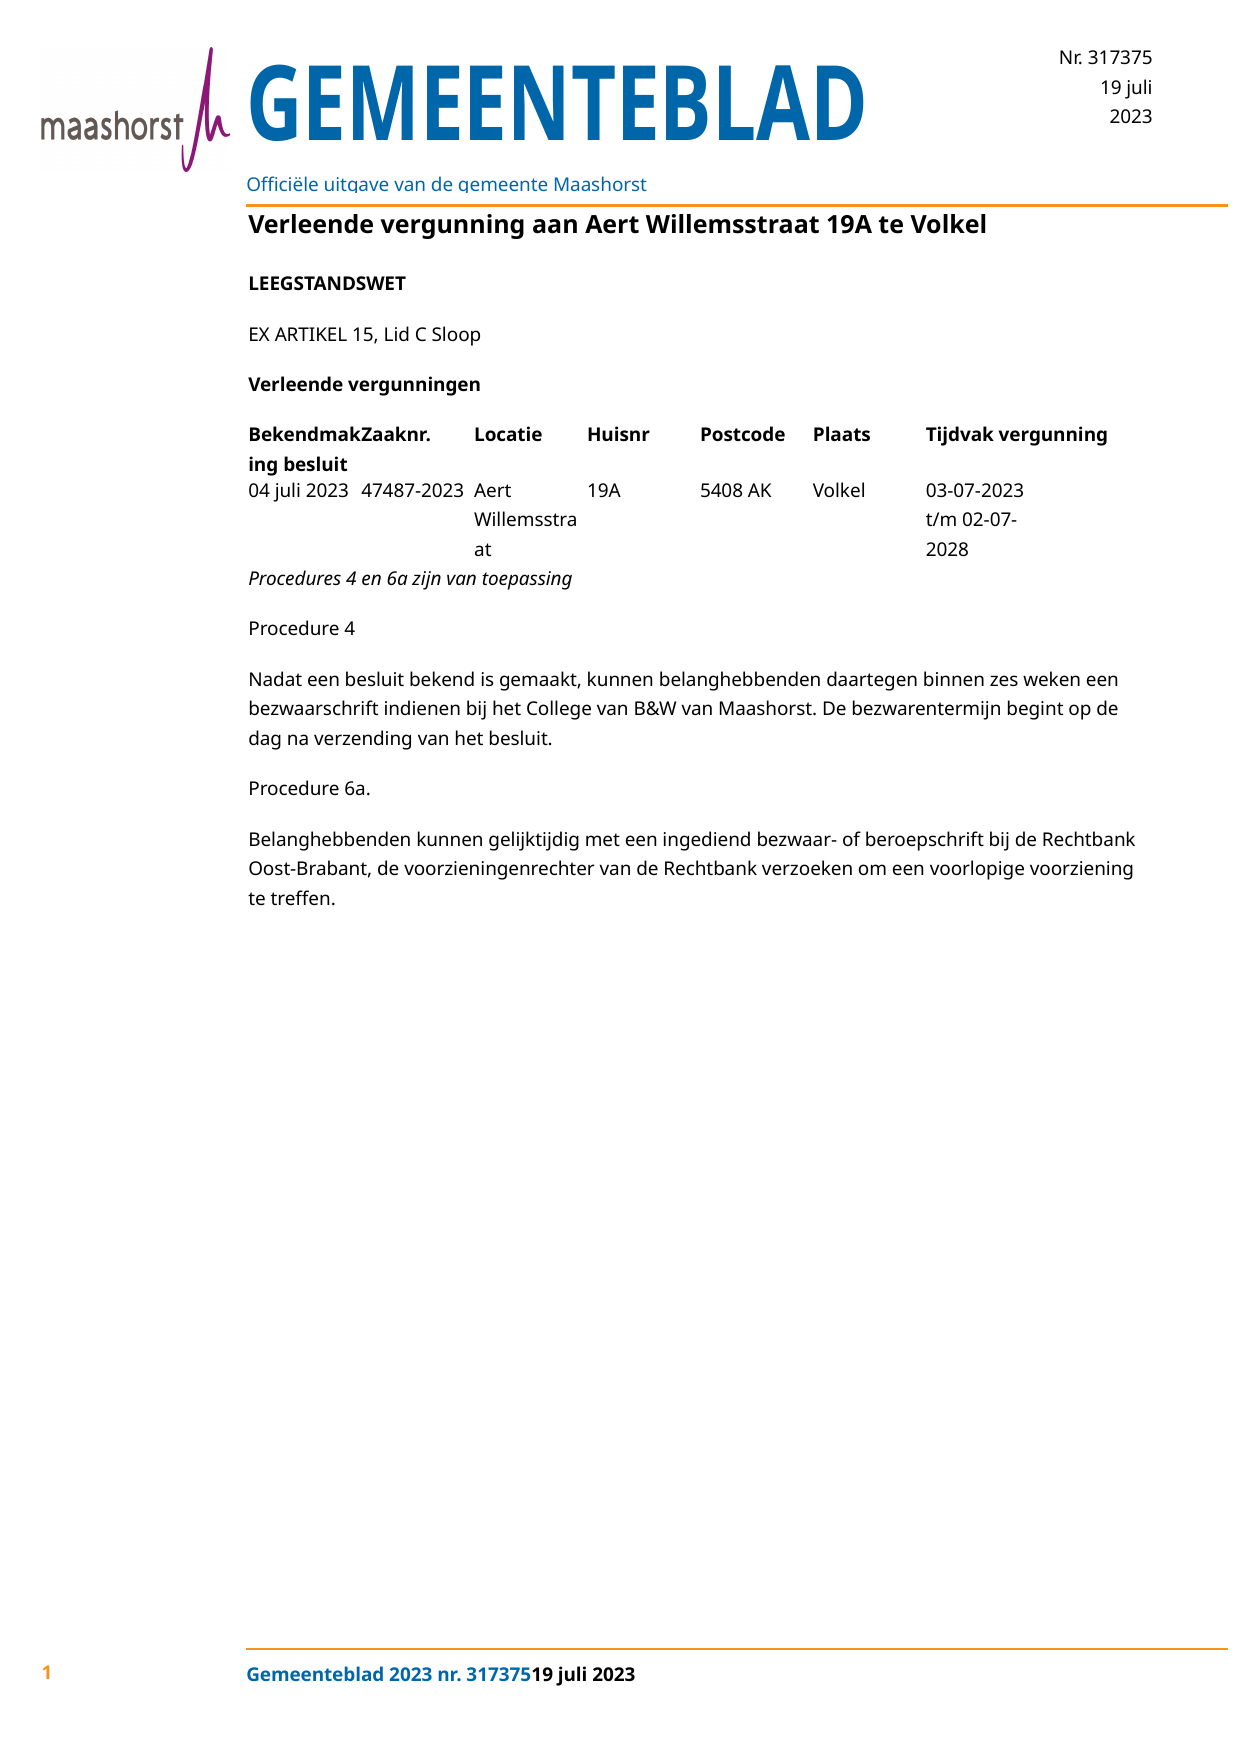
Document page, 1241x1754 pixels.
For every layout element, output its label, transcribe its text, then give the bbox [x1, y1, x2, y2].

table_header Bekendmaking besluit [248, 422, 361, 477]
text Procedure 6a. [248, 776, 1152, 801]
text Procedure 4 [248, 616, 1152, 641]
table_cell 03-07-2023 t/m 02-07-2028 [926, 477, 1038, 562]
text Nadat een besluit bekend is gemaakt, kunnen belanghebbenden daartegen binnen zes weken een bezwaarschrift indienen bij het College van B&W van Maashorst. De bezwarentermijn begint op de dag na verzending van het besluit. [248, 666, 1152, 751]
text LEEGSTANDSWET [248, 270, 1152, 296]
text Verleende vergunningen [248, 371, 1152, 397]
text Verleende vergunning aan Aert Willemsstraat 19A te Volkel [248, 207, 1152, 241]
table_cell Aert Willemsstraat [474, 477, 587, 562]
table_header Zaaknr. [361, 422, 474, 477]
table_header Locatie [474, 422, 587, 477]
picture [41, 47, 231, 172]
text Procedures 4 en 6a zijn van toepassing [248, 565, 1152, 591]
table_cell Volkel [813, 477, 926, 562]
table_cell 5408 AK [700, 477, 813, 562]
table_header Tijdvak vergunning [926, 422, 1152, 477]
text Belanghebbenden kunnen gelijktijdig met een ingediend bezwaar- of beroepschrift bij de Rechtbank Oost-Brabant, de voorzieningenrechter van de Rechtbank verzoeken om een voorlopige voorziening te treffen. [248, 826, 1152, 911]
text EX ARTIKEL 15, Lid C Sloop [248, 321, 1152, 346]
table_cell 19A [587, 477, 700, 562]
table_cell 04 juli 2023 [248, 477, 361, 562]
table_header Plaats [813, 422, 926, 477]
table_header Postcode [700, 422, 813, 477]
table_cell [1039, 477, 1152, 562]
table_header Huisnr [587, 422, 700, 477]
table_cell 47487-2023 [361, 477, 474, 562]
